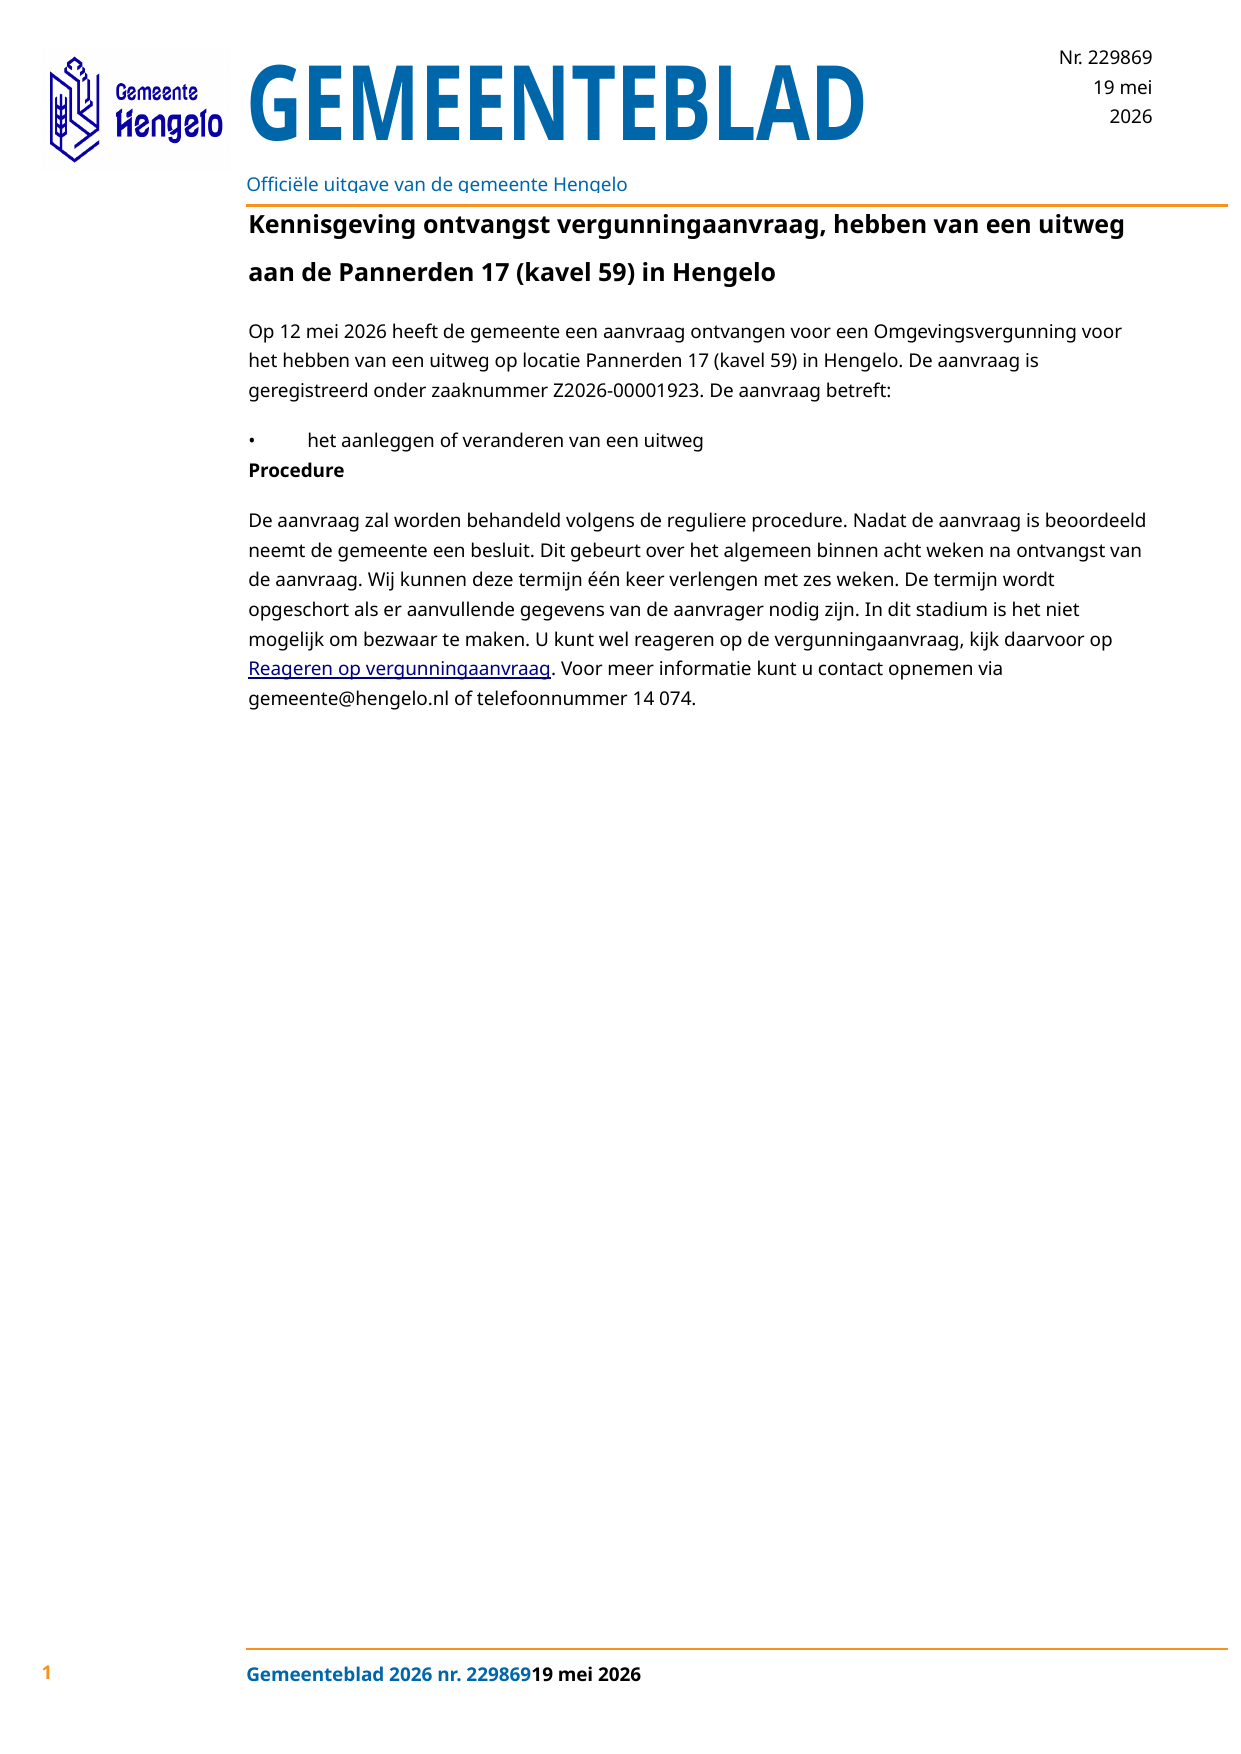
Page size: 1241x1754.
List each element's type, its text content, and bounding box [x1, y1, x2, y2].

text Op 12 mei 2026 heeft de gemeente een aanvraag ontvangen voor een Omgevingsvergunning voor het hebben van een uitweg op locatie Pannerden 17 (kavel 59) in Hengelo. De aanvraag is geregistreerd onder zaaknummer Z2026-00001923. De aanvraag betreft: [248, 318, 1152, 403]
list het aanleggen of veranderen van een uitweg [248, 427, 1152, 453]
text De aanvraag zal worden behandeld volgens de reguliere procedure. Nadat de aanvraag is beoordeeld neemt de gemeente een besluit. Dit gebeurt over het algemeen binnen acht weken na ontvangst van de aanvraag. Wij kunnen deze termijn één keer verlengen met zes weken. De termijn wordt opgeschort als er aanvullende gegevens van de aanvrager nodig zijn. In dit stadium is het niet mogelijk om bezwaar te maken. U kunt wel reageren op de vergunningaanvraag, kijk daarvoor op Reageren op vergunningaanvraag. Voor meer informatie kunt u contact opnemen via gemeente@hengelo.nl of telefoonnummer 14 074. [248, 507, 1152, 711]
text Procedure [248, 457, 1152, 483]
picture [41, 47, 231, 172]
text Kennisgeving ontvangst vergunningaanvraag, hebben van een uitweg aan de Pannerden 17 (kavel 59) in Hengelo [248, 207, 1152, 288]
